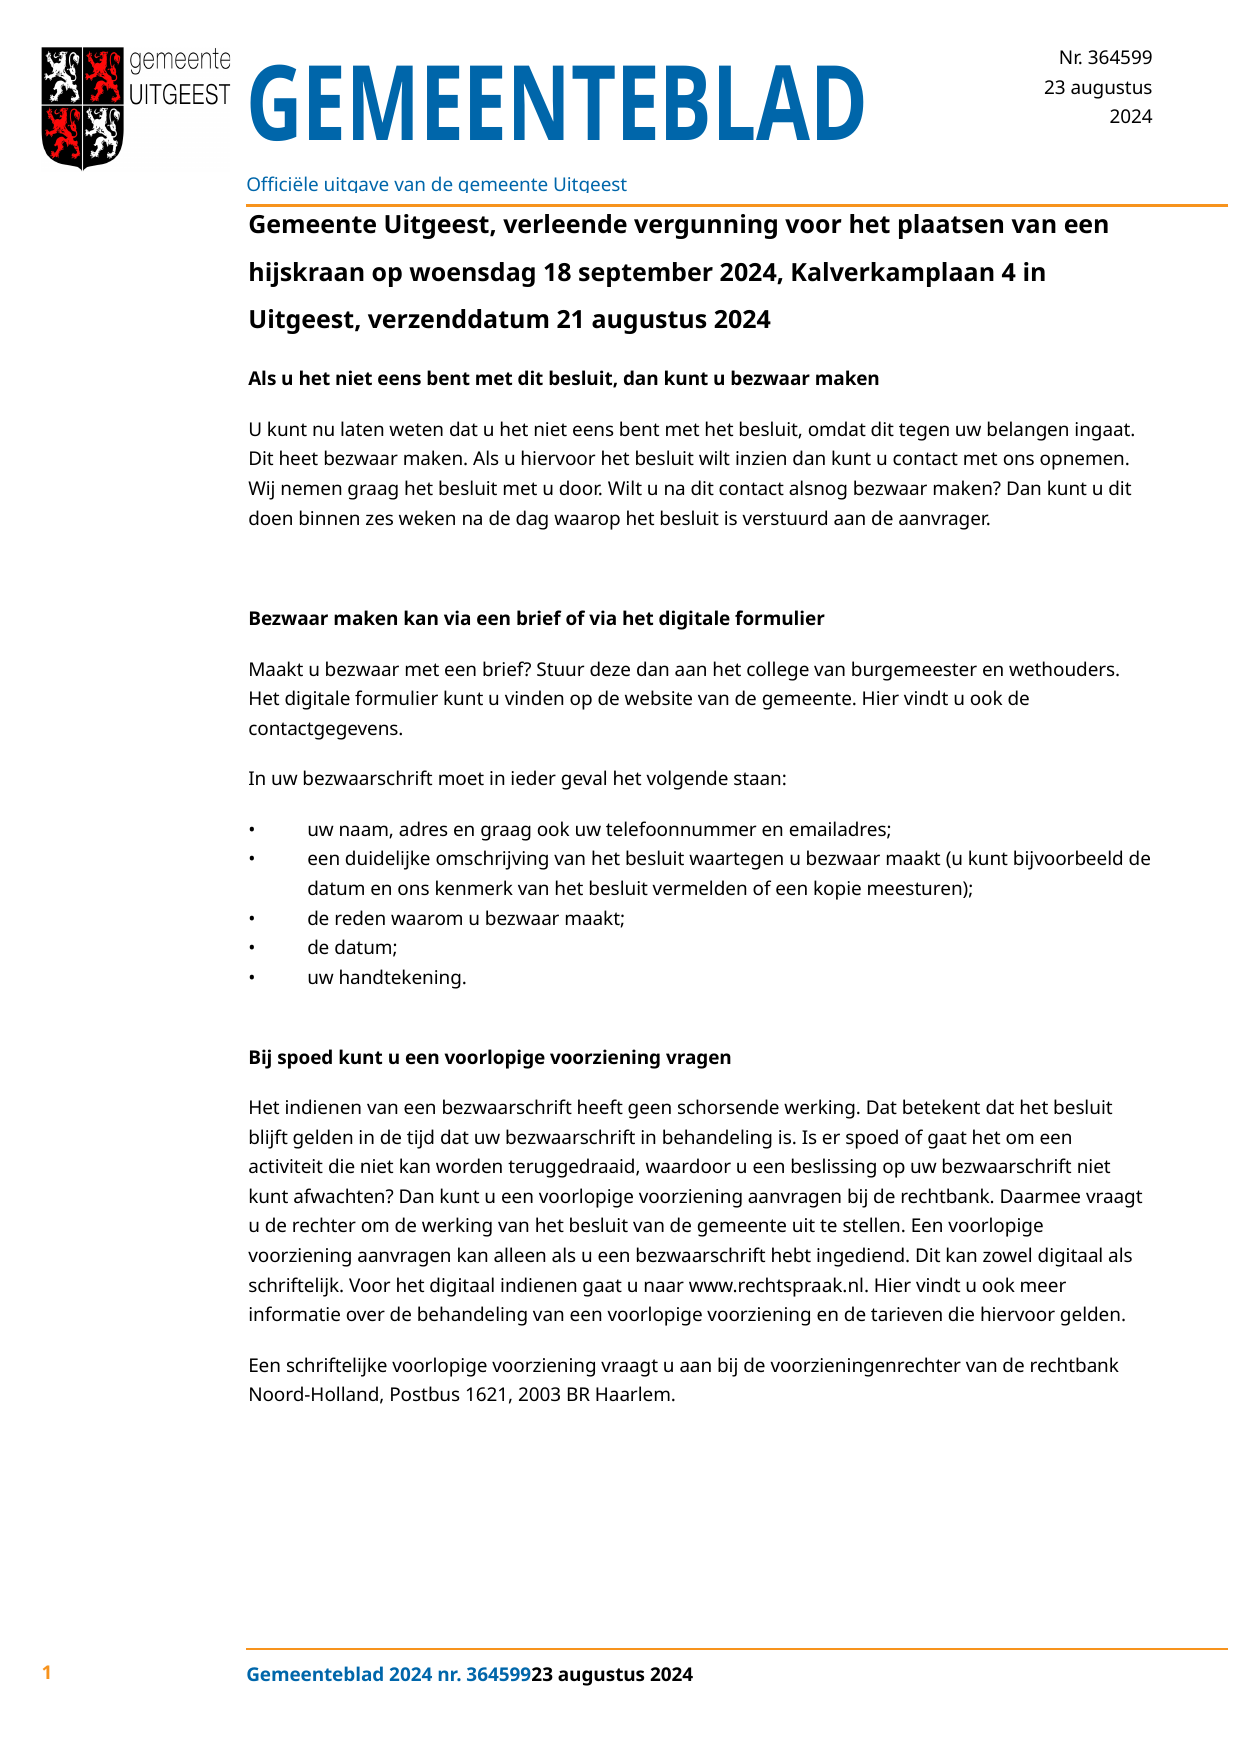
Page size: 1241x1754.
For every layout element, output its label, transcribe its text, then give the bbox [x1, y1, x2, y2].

picture [41, 47, 231, 172]
list de reden waarom u bezwaar maakt; [248, 905, 1152, 930]
text Gemeente Uitgeest, verleende vergunning voor het plaatsen van een hijskraan op woensdag 18 september 2024, Kalverkamplaan 4 in Uitgeest, verzenddatum 21 augustus 2024 [248, 207, 1152, 336]
list uw handtekening. [248, 964, 1152, 989]
text Maakt u bezwaar met een brief? Stuur deze dan aan het college van burgemeester en wethouders. Het digitale formulier kunt u vinden op de website van de gemeente. Hier vindt u ook de contactgegevens. [248, 656, 1152, 741]
text Als u het niet eens bent met dit besluit, dan kunt u bezwaar maken [248, 366, 1152, 391]
list uw naam, adres en graag ook uw telefoonnummer en emailadres; [248, 816, 1152, 842]
text Bezwaar maken kan via een brief of via het digitale formulier [248, 606, 1152, 631]
text Het indienen van een bezwaarschrift heeft geen schorsende werking. Dat betekent dat het besluit blijft gelden in de tijd dat uw bezwaarschrift in behandeling is. Is er spoed of gaat het om een activiteit die niet kan worden teruggedraaid, waardoor u een beslissing op uw bezwaarschrift niet kunt afwachten? Dan kunt u een voorlopige voorziening aanvragen bij de rechtbank. Daarmee vraagt u de rechter om de werking van het besluit van de gemeente uit te stellen. Een voorlopige voorziening aanvragen kan alleen als u een bezwaarschrift hebt ingediend. Dit kan zowel digitaal als schriftelijk. Voor het digitaal indienen gaat u naar www.rechtspraak.nl. Hier vindt u ook meer informatie over de behandeling van een voorlopige voorziening en de tarieven die hiervoor gelden. [248, 1094, 1152, 1327]
text Bij spoed kunt u een voorlopige voorziening vragen [248, 1044, 1152, 1069]
text In uw bezwaarschrift moet in ieder geval het volgende staan: [248, 766, 1152, 791]
list een duidelijke omschrijving van het besluit waartegen u bezwaar maakt (u kunt bijvoorbeeld de datum en ons kenmerk van het besluit vermelden of een kopie meesturen); [248, 846, 1152, 901]
text Een schriftelijke voorlopige voorziening vraagt u aan bij de voorzieningenrechter van de rechtbank Noord-Holland, Postbus 1621, 2003 BR Haarlem. [248, 1352, 1152, 1407]
list de datum; [248, 934, 1152, 960]
text U kunt nu laten weten dat u het niet eens bent met het besluit, omdat dit tegen uw belangen ingaat. Dit heet bezwaar maken. Als u hiervoor het besluit wilt inzien dan kunt u contact met ons opnemen. Wij nemen graag het besluit met u door. Wilt u na dit contact alsnog bezwaar maken? Dan kunt u dit doen binnen zes weken na de dag waarop het besluit is verstuurd aan de aanvrager. [248, 416, 1152, 530]
